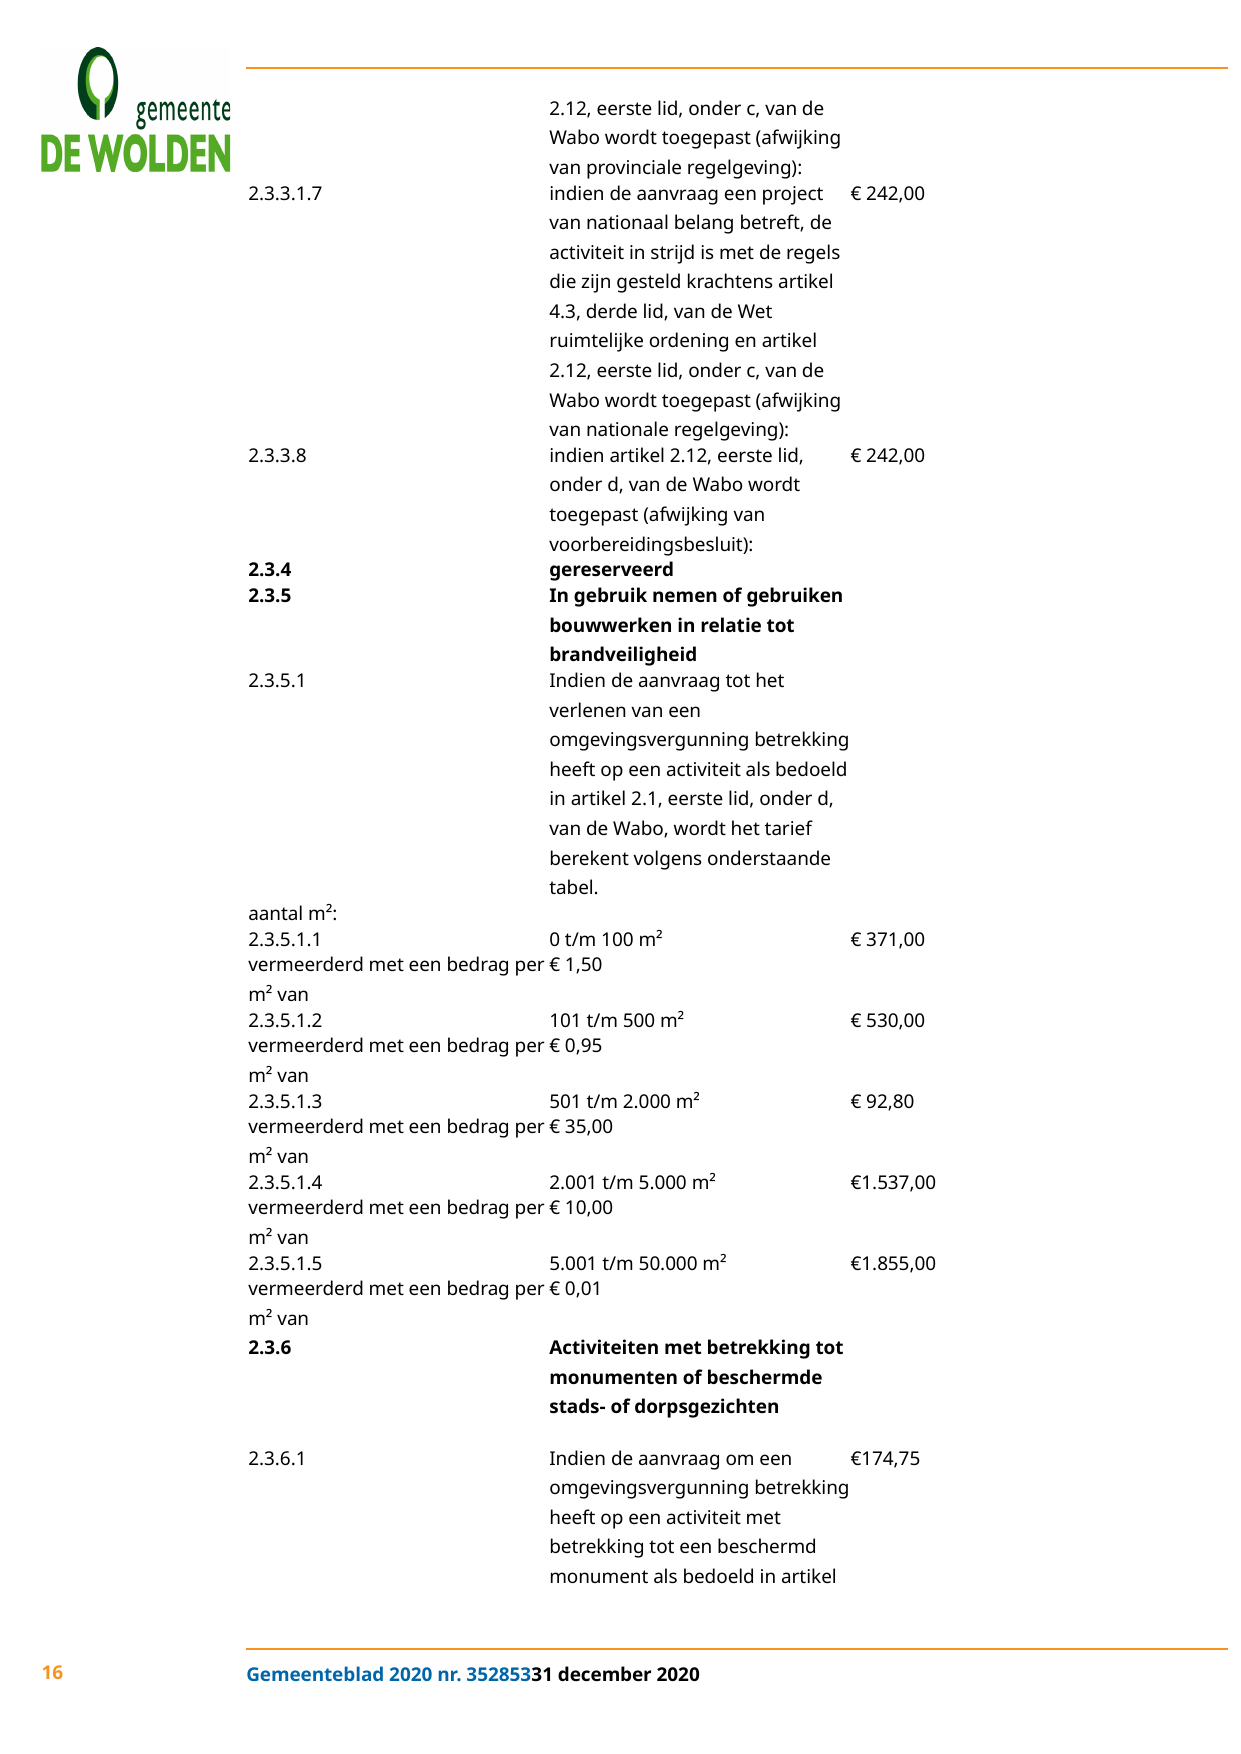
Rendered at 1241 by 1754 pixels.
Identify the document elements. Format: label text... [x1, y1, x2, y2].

table_cell € 242,00 [850, 442, 1152, 557]
table_cell 2.001 t/m 5.000 m² [549, 1169, 850, 1194]
table_cell vermeerderd met een bedrag per m² van [248, 1195, 549, 1250]
table_cell 2.12, eerste lid, onder c, van de Wabo wordt toegepast (afwijking van provinciale regelgeving): [549, 95, 850, 180]
table_cell In gebruik nemen of gebruiken bouwwerken in relatie tot brandveiligheid [549, 582, 850, 667]
table_cell 2.3.5.1 [248, 667, 549, 900]
table_cell € 10,00 [549, 1195, 850, 1250]
table_cell 2.3.3.8 [248, 442, 549, 557]
table_cell 2.3.5 [248, 582, 549, 667]
table_cell vermeerderd met een bedrag per m² van [248, 1114, 549, 1169]
table_cell Indien de aanvraag tot het verlenen van een omgevingsvergunning betrekking heeft op een activiteit als bedoeld in artikel 2.1, eerste lid, onder d, van de Wabo, wordt het tarief berekent volgens onderstaande tabel. [549, 667, 850, 900]
table_cell 2.3.5.1.1 [248, 926, 549, 951]
table_header 2.3.6 [248, 1334, 549, 1419]
table_cell € 530,00 [850, 1007, 1152, 1032]
picture [41, 47, 231, 172]
table_cell 101 t/m 500 m² [549, 1007, 850, 1032]
table_cell 501 t/m 2.000 m² [549, 1088, 850, 1113]
table_cell € 1,50 [549, 951, 850, 1007]
table_cell 2.3.5.1.5 [248, 1250, 549, 1276]
table_cell 5.001 t/m 50.000 m² [549, 1250, 850, 1276]
table_cell vermeerderd met een bedrag per m² van [248, 951, 549, 1007]
table_cell € 242,00 [850, 180, 1152, 442]
table_cell aantal m²: [248, 900, 549, 926]
table_cell € 0,95 [549, 1033, 850, 1088]
table_cell vermeerderd met een bedrag per m² van [248, 1276, 549, 1331]
table_header Activiteiten met betrekking tot monumenten of beschermde stads- of dorpsgezichten [549, 1334, 850, 1419]
table_cell indien artikel 2.12, eerste lid, onder d, van de Wabo wordt toegepast (afwijking van voorbereidingsbesluit): [549, 442, 850, 557]
table_cell € 35,00 [549, 1114, 850, 1169]
table_cell [248, 95, 549, 180]
table_cell € 0,01 [549, 1276, 850, 1331]
table_cell 2.3.4 [248, 557, 549, 582]
table_cell €174,75 [850, 1445, 1152, 1589]
table_cell 2.3.5.1.2 [248, 1007, 549, 1032]
table_cell €1.537,00 [850, 1169, 1152, 1194]
table_cell 2.3.5.1.4 [248, 1169, 549, 1194]
table_cell [850, 95, 1152, 180]
table_cell 2.3.5.1.3 [248, 1088, 549, 1113]
table_cell [549, 1419, 850, 1445]
table_cell 2.3.6.1 [248, 1445, 549, 1589]
table_cell vermeerderd met een bedrag per m² van [248, 1033, 549, 1088]
table_cell € 92,80 [850, 1088, 1152, 1113]
table_cell 2.3.3.1.7 [248, 180, 549, 442]
table_cell Indien de aanvraag om een omgevingsvergunning betrekking heeft op een activiteit met betrekking tot een beschermd monument als bedoeld in artikel [549, 1445, 850, 1589]
table_cell gereserveerd [549, 557, 850, 582]
table_cell indien de aanvraag een project van nationaal belang betreft, de activiteit in strijd is met de regels die zijn gesteld krachtens artikel 4.3, derde lid, van de Wet ruimtelijke ordening en artikel 2.12, eerste lid, onder c, van de Wabo wordt toegepast (afwijking van nationale regelgeving): [549, 180, 850, 442]
table_cell € 371,00 [850, 926, 1152, 951]
table_cell [248, 1419, 549, 1445]
table_cell 0 t/m 100 m² [549, 926, 850, 951]
table_cell €1.855,00 [850, 1250, 1152, 1276]
